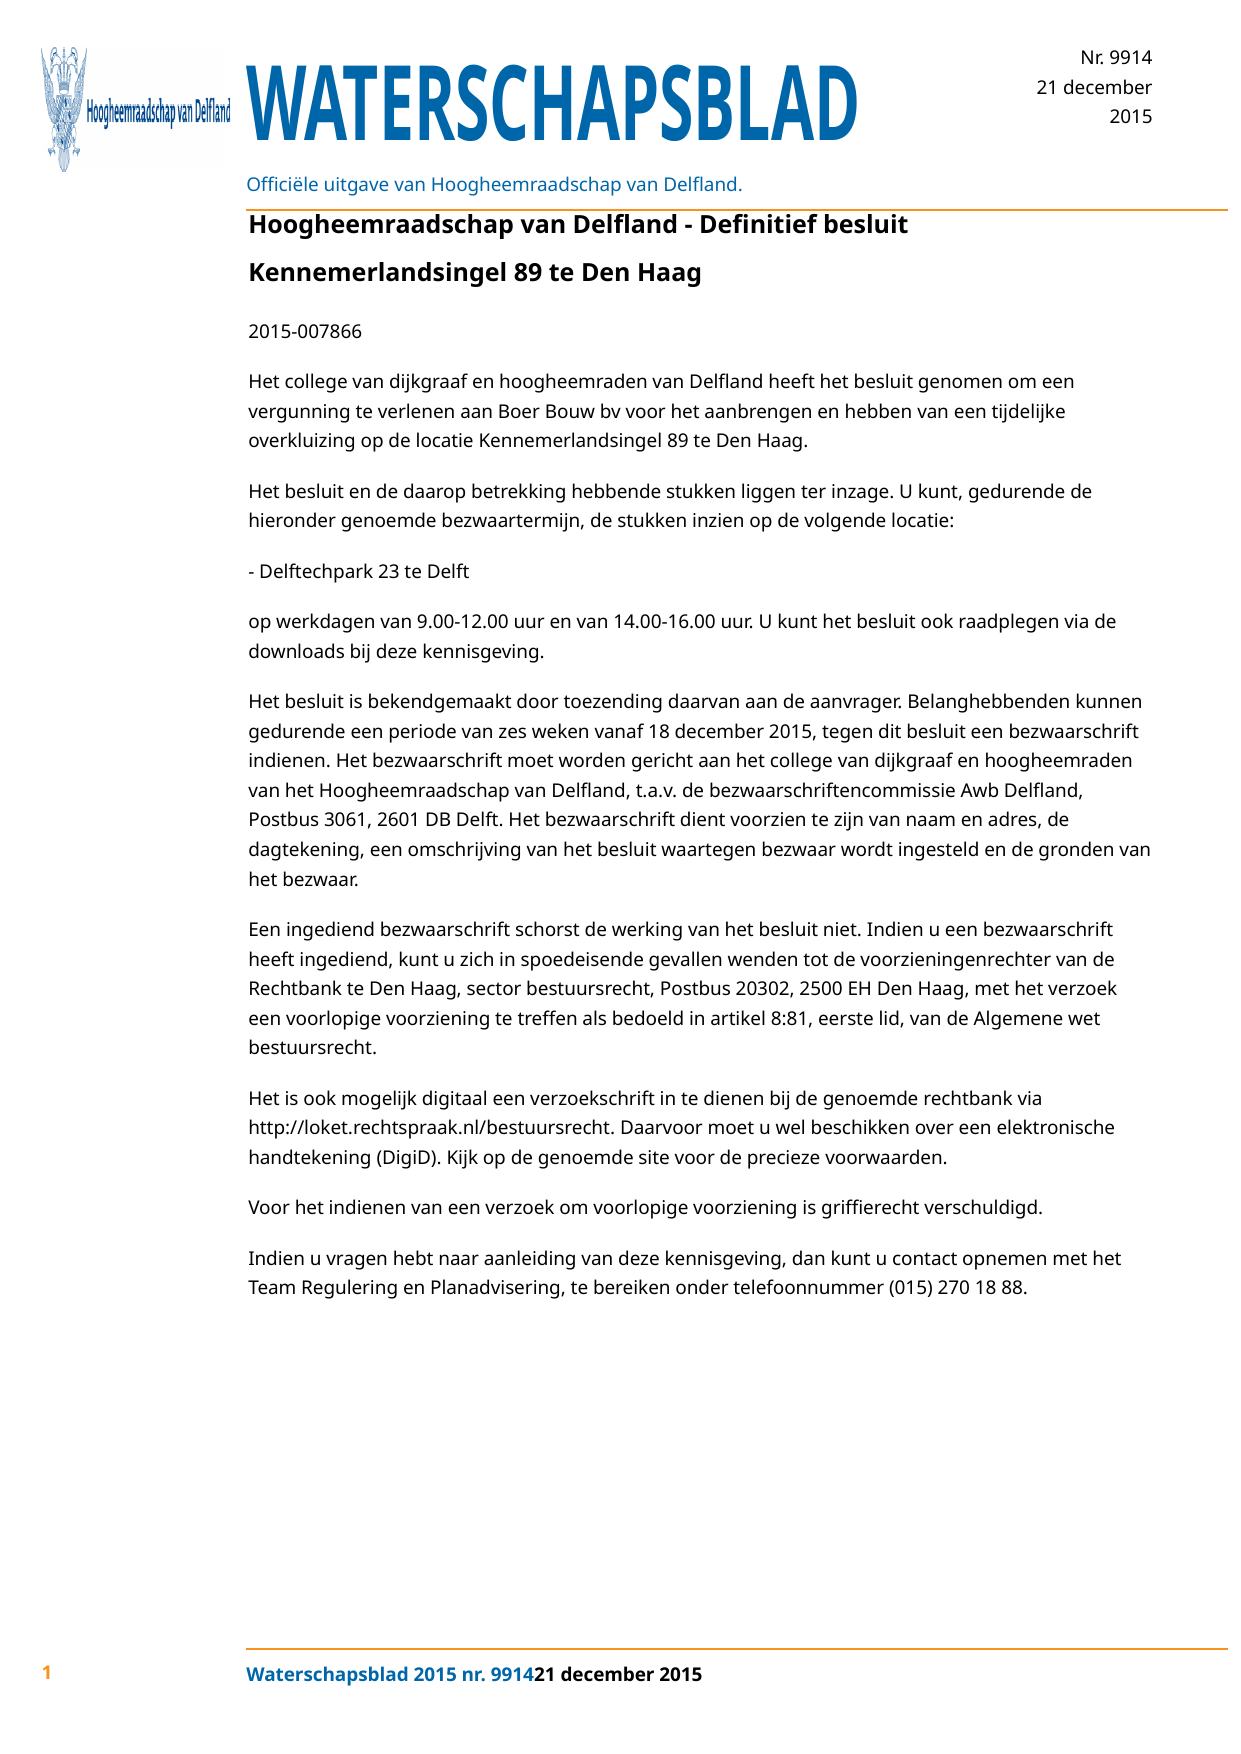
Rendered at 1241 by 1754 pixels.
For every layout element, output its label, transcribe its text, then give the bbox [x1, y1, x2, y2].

text Een ingediend bezwaarschrift schorst de werking van het besluit niet. Indien u een bezwaarschrift heeft ingediend, kunt u zich in spoedeisende gevallen wenden tot de voorzieningenrechter van de Rechtbank te Den Haag, sector bestuursrecht, Postbus 20302, 2500 EH Den Haag, met het verzoek een voorlopige voorziening te treffen als bedoeld in artikel 8:81, eerste lid, van de Algemene wet bestuursrecht. [248, 916, 1152, 1060]
text Het college van dijkgraaf en hoogheemraden van Delfland heeft het besluit genomen om een vergunning te verlenen aan Boer Bouw bv voor het aanbrengen en hebben van een tijdelijke overkluizing op de locatie Kennemerlandsingel 89 te Den Haag. [248, 368, 1152, 453]
text Hoogheemraadschap van Delfland - Definitief besluit Kennemerlandsingel 89 te Den Haag [248, 211, 1152, 288]
text Het besluit is bekendgemaakt door toezending daarvan aan de aanvrager. Belanghebbenden kunnen gedurende een periode van zes weken vanaf 18 december 2015, tegen dit besluit een bezwaarschrift indienen. Het bezwaarschrift moet worden gericht aan het college van dijkgraaf en hoogheemraden van het Hoogheemraadschap van Delfland, t.a.v. de bezwaarschriftencommissie Awb Delfland, Postbus 3061, 2601 DB Delft. Het bezwaarschrift dient voorzien te zijn van naam en adres, de dagtekening, een omschrijving van het besluit waartegen bezwaar wordt ingesteld en de gronden van het bezwaar. [248, 688, 1152, 892]
picture [41, 47, 231, 172]
text Het besluit en de daarop betrekking hebbende stukken liggen ter inzage. U kunt, gedurende de hieronder genoemde bezwaartermijn, de stukken inzien op de volgende locatie: [248, 478, 1152, 533]
text - Delftechpark 23 te Delft [248, 558, 1152, 584]
text 2015-007866 [248, 318, 1152, 344]
text Indien u vragen hebt naar aanleiding van deze kennisgeving, dan kunt u contact opnemen met het Team Regulering en Planadvisering, te bereiken onder telefoonnummer (015) 270 18 88. [248, 1245, 1152, 1300]
text op werkdagen van 9.00-12.00 uur en van 14.00-16.00 uur. U kunt het besluit ook raadplegen via de downloads bij deze kennisgeving. [248, 608, 1152, 664]
text Voor het indienen van een verzoek om voorlopige voorziening is griffierecht verschuldigd. [248, 1194, 1152, 1220]
text Het is ook mogelijk digitaal een verzoekschrift in te dienen bij de genoemde rechtbank via http://loket.rechtspraak.nl/bestuursrecht. Daarvoor moet u wel beschikken over een elektronische handtekening (DigiD). Kijk op de genoemde site voor de precieze voorwaarden. [248, 1085, 1152, 1170]
